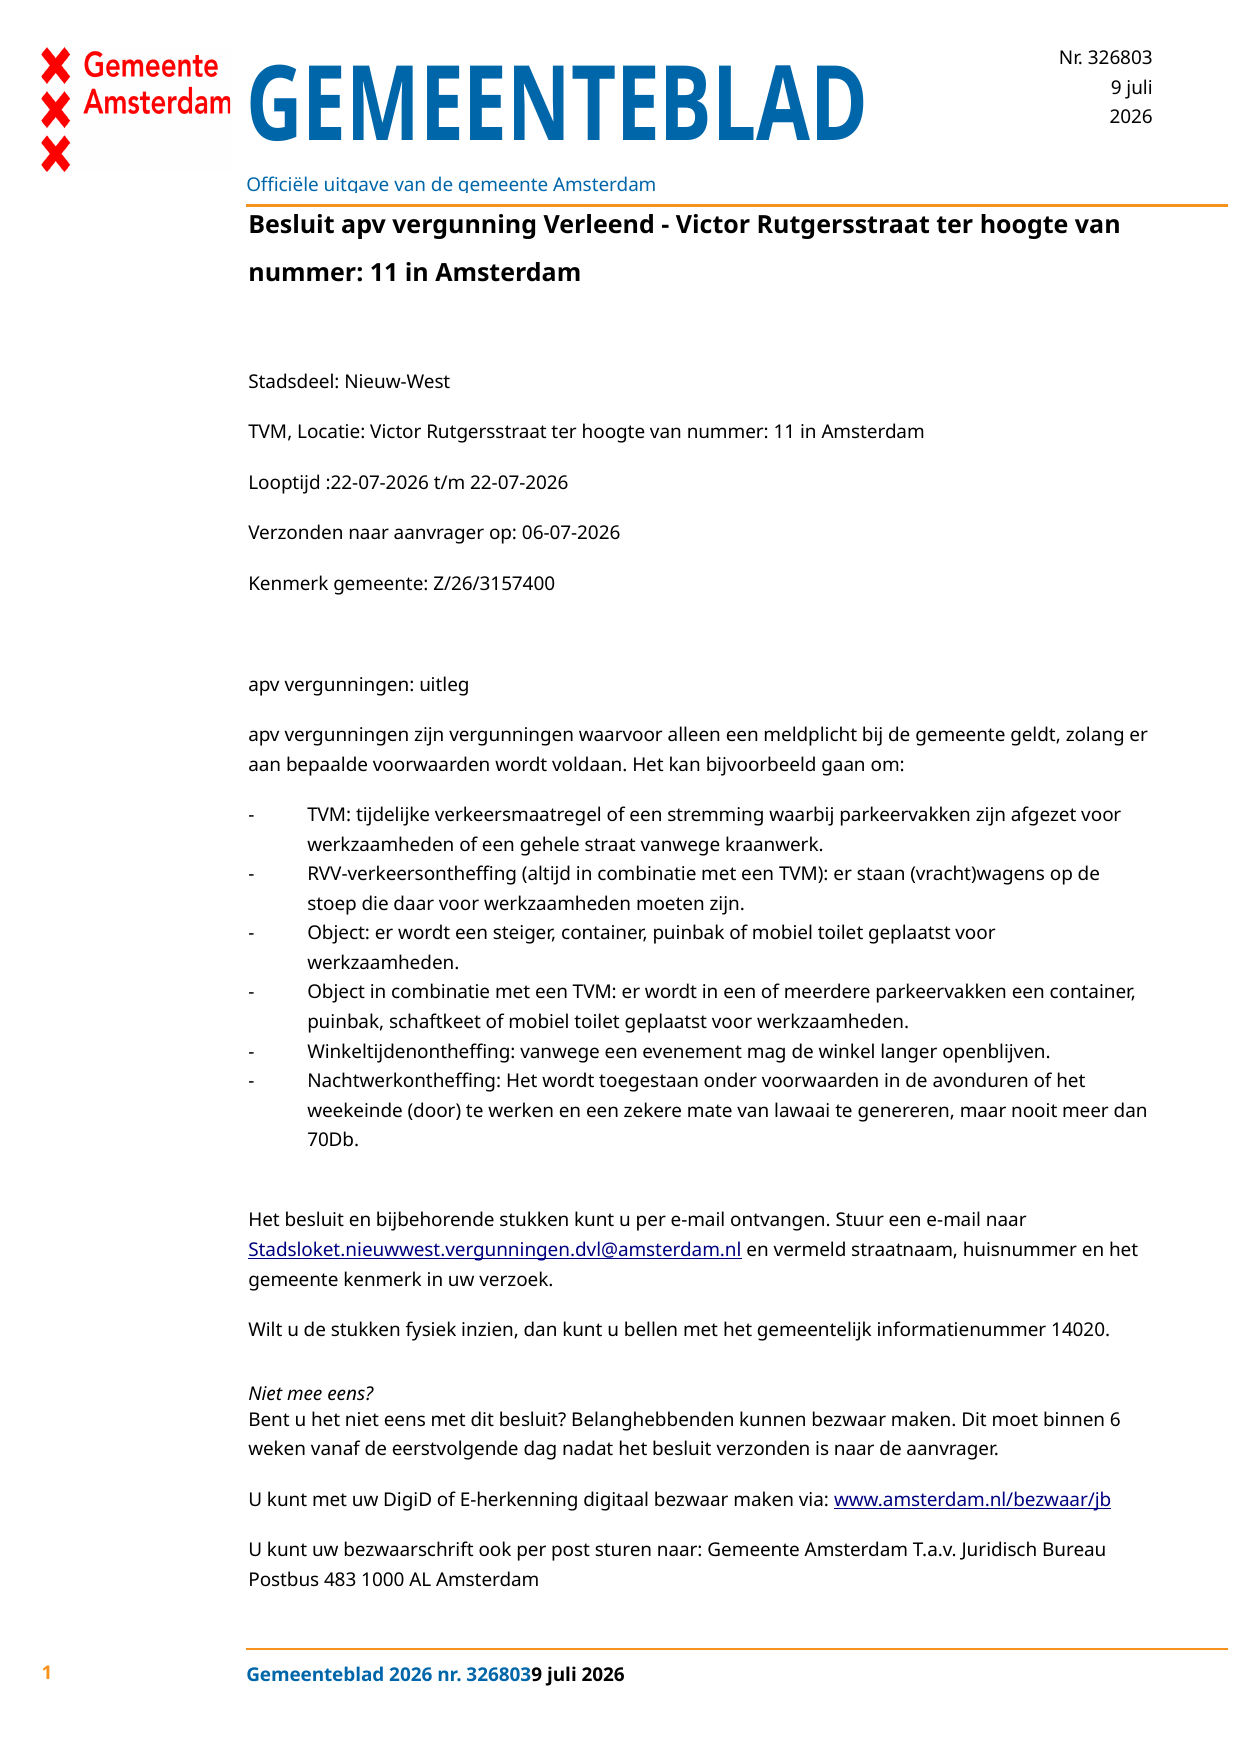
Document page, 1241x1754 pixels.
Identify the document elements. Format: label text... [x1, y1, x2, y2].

list Object: er wordt een steiger, container, puinbak of mobiel toilet geplaatst voor werkzaamheden. [248, 919, 1152, 975]
text Besluit apv vergunning Verleend - Victor Rutgersstraat ter hoogte van nummer: 11 in Amsterdam [248, 207, 1152, 288]
text TVM, Locatie: Victor Rutgersstraat ter hoogte van nummer: 11 in Amsterdam [248, 419, 1152, 444]
text U kunt uw bezwaarschrift ook per post sturen naar: Gemeente Amsterdam T.a.v. Juridisch Bureau Postbus 483 1000 AL Amsterdam [248, 1536, 1152, 1592]
text apv vergunningen: uitleg [248, 671, 1152, 697]
text Niet mee eens? [248, 1380, 1152, 1406]
text Verzonden naar aanvrager op: 06-07-2026 [248, 519, 1152, 545]
text Wilt u de stukken fysiek inzien, dan kunt u bellen met het gemeentelijk informatienummer 14020. [248, 1316, 1152, 1342]
text Looptijd :22-07-2026 t/m 22-07-2026 [248, 469, 1152, 495]
list Nachtwerkontheffing: Het wordt toegestaan onder voorwaarden in de avonduren of het weekeinde (door) te werken en een zekere mate van lawaai te genereren, maar nooit meer dan 70Db. [248, 1067, 1152, 1152]
text Stadsdeel: Nieuw-West [248, 368, 1152, 394]
list Winkeltijdenontheffing: vanwege een evenement mag de winkel langer openblijven. [248, 1038, 1152, 1064]
text U kunt met uw DigiD of E-herkenning digitaal bezwaar maken via: www.amsterdam.nl/bezwaar/jb [248, 1486, 1152, 1512]
picture [41, 47, 231, 172]
text Bent u het niet eens met dit besluit? Belanghebbenden kunnen bezwaar maken. Dit moet binnen 6 weken vanaf de eerstvolgende dag nadat het besluit verzonden is naar de aanvrager. [248, 1406, 1152, 1461]
list TVM: tijdelijke verkeersmaatregel of een stremming waarbij parkeervakken zijn afgezet voor werkzaamheden of een gehele straat vanwege kraanwerk. [248, 801, 1152, 857]
text apv vergunningen zijn vergunningen waarvoor alleen een meldplicht bij de gemeente geldt, zolang er aan bepaalde voorwaarden wordt voldaan. Het kan bijvoorbeeld gaan om: [248, 721, 1152, 777]
text Het besluit en bijbehorende stukken kunt u per e-mail ontvangen. Stuur een e-mail naar Stadsloket.nieuwwest.vergunningen.dvl@amsterdam.nl en vermeld straatnaam, huisnummer en het gemeente kenmerk in uw verzoek. [248, 1207, 1152, 1292]
list RVV-verkeersontheffing (altijd in combinatie met een TVM): er staan (vracht)wagens op de stoep die daar voor werkzaamheden moeten zijn. [248, 860, 1152, 916]
text Kenmerk gemeente: Z/26/3157400 [248, 570, 1152, 596]
list Object in combinatie met een TVM: er wordt in een of meerdere parkeervakken een container, puinbak, schaftkeet of mobiel toilet geplaatst voor werkzaamheden. [248, 979, 1152, 1034]
